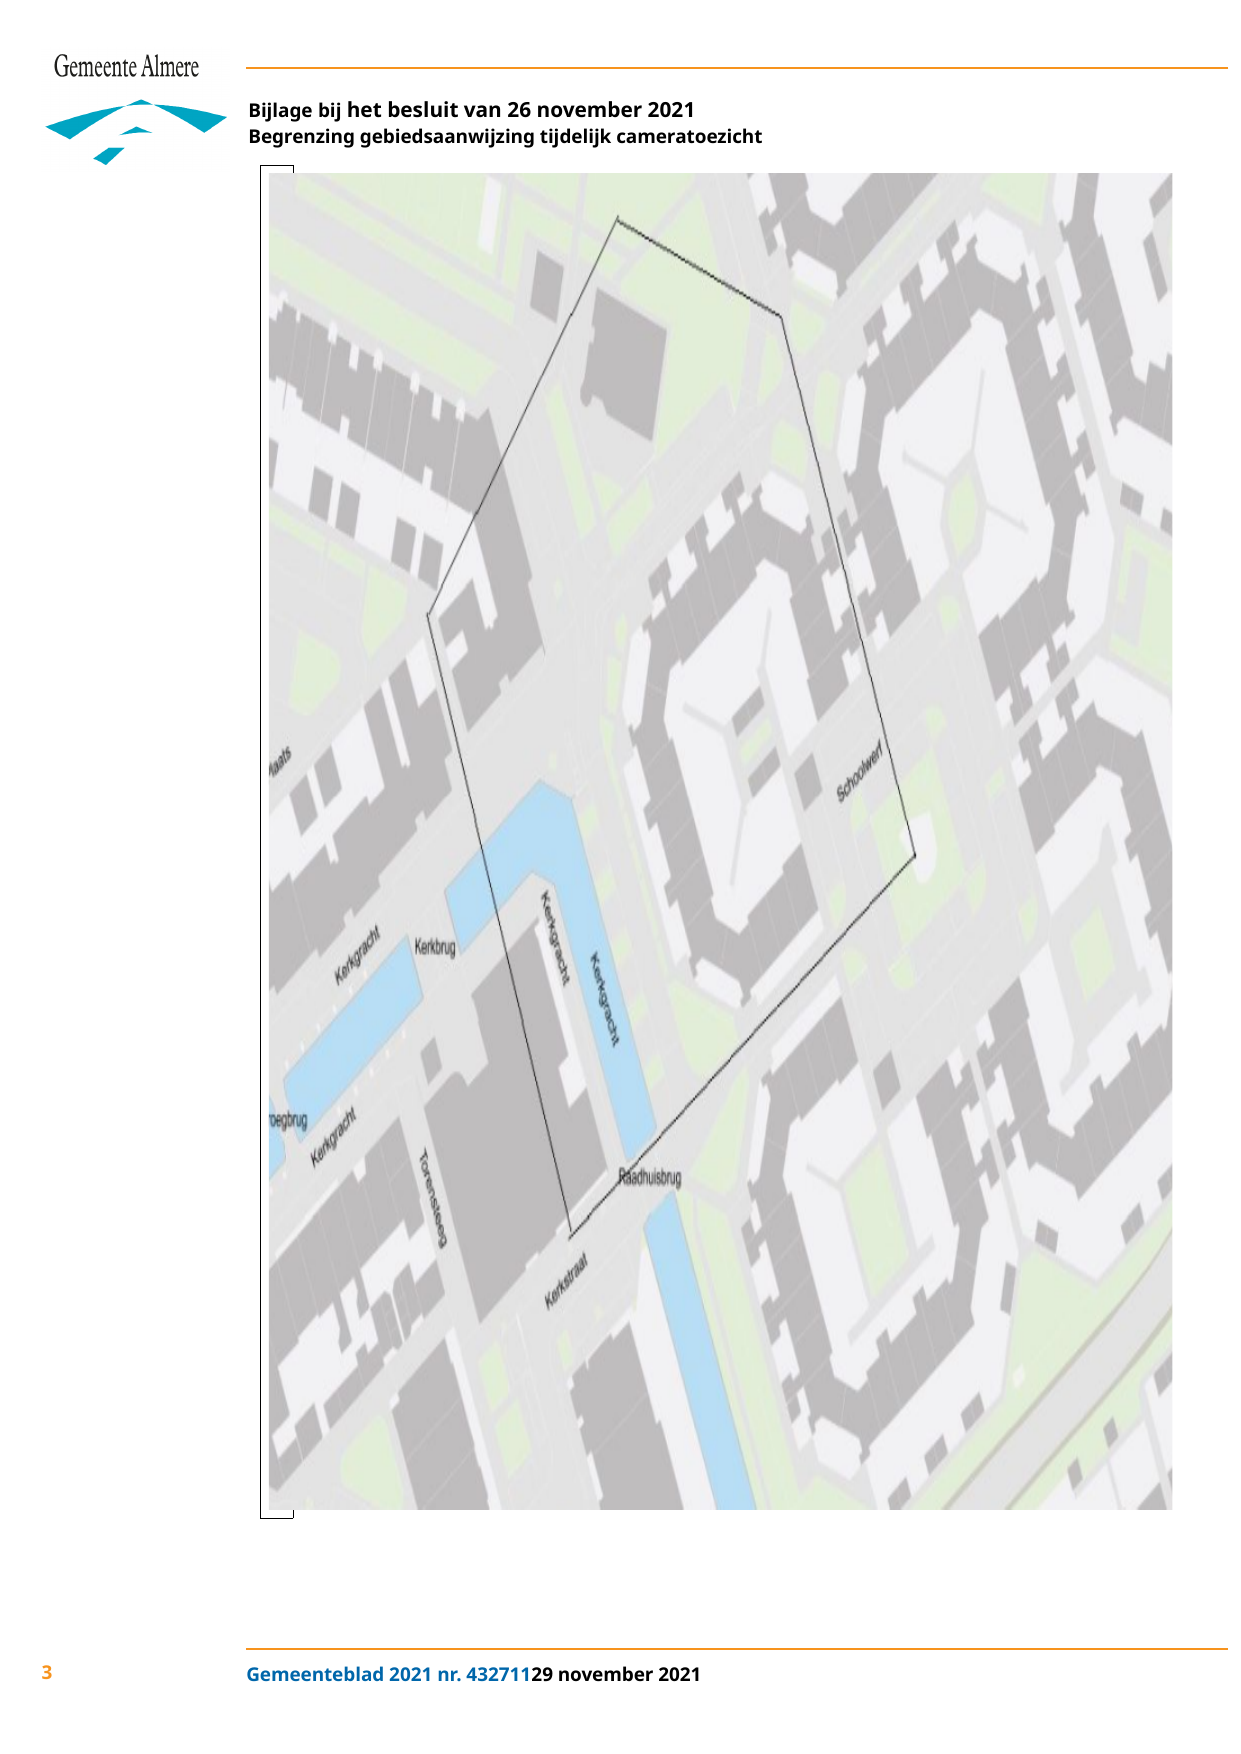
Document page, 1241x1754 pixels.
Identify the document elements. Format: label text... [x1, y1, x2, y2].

text Begrenzing gebiedsaanwijzing tijdelijk cameratoezicht [248, 123, 1152, 149]
text Bijlage bij het besluit van 26 november 2021 [248, 95, 1152, 123]
picture [268, 173, 1173, 1510]
picture [41, 47, 231, 172]
